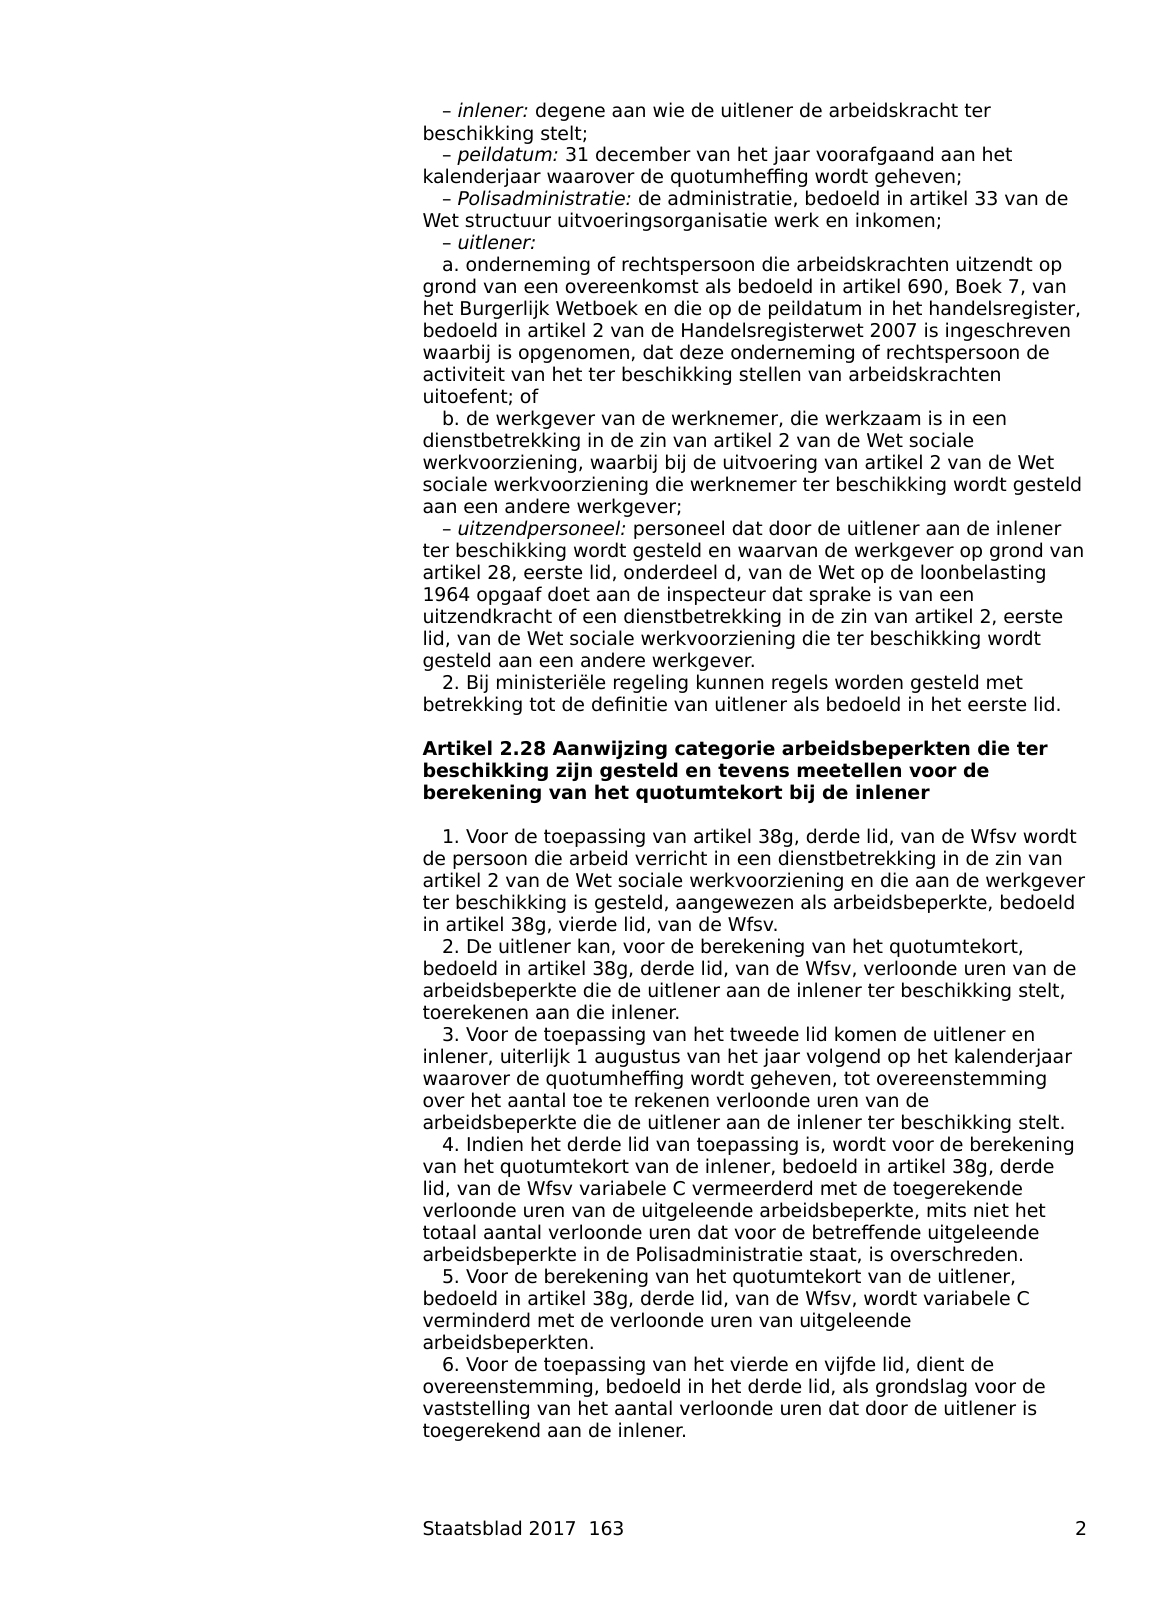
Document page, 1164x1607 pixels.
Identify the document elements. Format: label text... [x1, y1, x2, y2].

text 2. De uitlener kan, voor de berekening van het quotumtekort, bedoeld in artikel 38g, derde lid, van de Wfsv, verloonde uren van de arbeidsbeperkte die de uitlener aan de inlener ter beschikking stelt, toerekenen aan die inlener. [422, 936, 1087, 1024]
subtitle Artikel 2.28 Aanwijzing categorie arbeidsbeperkten die ter beschikking zijn gesteld en tevens meetellen voor de berekening van het quotumtekort bij de inlener [422, 738, 1087, 804]
text 3. Voor de toepassing van het tweede lid komen de uitlener en inlener, uiterlijk 1 augustus van het jaar volgend op het kalenderjaar waarover de quotumheffing wordt geheven, tot overeenstemming over het aantal toe te rekenen verloonde uren van de arbeidsbeperkte die de uitlener aan de inlener ter beschikking stelt. [422, 1024, 1087, 1134]
text – Polisadministratie: de administratie, bedoeld in artikel 33 van de Wet structuur uitvoeringsorganisatie werk en inkomen; [422, 188, 1087, 232]
text 6. Voor de toepassing van het vierde en vijfde lid, dient de overeenstemming, bedoeld in het derde lid, als grondslag voor de vaststelling van het aantal verloonde uren dat door de uitlener is toegerekend aan de inlener. [422, 1354, 1087, 1442]
text – uitlener: [422, 232, 1087, 254]
text 1. Voor de toepassing van artikel 38g, derde lid, van de Wfsv wordt de persoon die arbeid verricht in een dienstbetrekking in de zin van artikel 2 van de Wet sociale werkvoorziening en die aan de werkgever ter beschikking is gesteld, aangewezen als arbeidsbeperkte, bedoeld in artikel 38g, vierde lid, van de Wfsv. [422, 826, 1087, 936]
text a. onderneming of rechtspersoon die arbeidskrachten uitzendt op grond van een overeenkomst als bedoeld in artikel 690, Boek 7, van het Burgerlijk Wetboek en die op de peildatum in het handelsregister, bedoeld in artikel 2 van de Handelsregisterwet 2007 is ingeschreven waarbij is opgenomen, dat deze onderneming of rechtspersoon de activiteit van het ter beschikking stellen van arbeidskrachten uitoefent; of [422, 254, 1087, 408]
text b. de werkgever van de werknemer, die werkzaam is in een dienstbetrekking in de zin van artikel 2 van de Wet sociale werkvoorziening, waarbij bij de uitvoering van artikel 2 van de Wet sociale werkvoorziening die werknemer ter beschikking wordt gesteld aan een andere werkgever; [422, 408, 1087, 518]
text – uitzendpersoneel: personeel dat door de uitlener aan de inlener ter beschikking wordt gesteld en waarvan de werkgever op grond van artikel 28, eerste lid, onderdeel d, van de Wet op de loonbelasting 1964 opgaaf doet aan de inspecteur dat sprake is van een uitzendkracht of een dienstbetrekking in de zin van artikel 2, eerste lid, van de Wet sociale werkvoorziening die ter beschikking wordt gesteld aan een andere werkgever. [422, 518, 1087, 672]
text 5. Voor de berekening van het quotumtekort van de uitlener, bedoeld in artikel 38g, derde lid, van de Wfsv, wordt variabele C verminderd met de verloonde uren van uitgeleende arbeidsbeperkten. [422, 1266, 1087, 1354]
text – peildatum: 31 december van het jaar voorafgaand aan het kalenderjaar waarover de quotumheffing wordt geheven; [422, 144, 1087, 188]
text – inlener: degene aan wie de uitlener de arbeidskracht ter beschikking stelt; [422, 100, 1087, 144]
text 2. Bij ministeriële regeling kunnen regels worden gesteld met betrekking tot de definitie van uitlener als bedoeld in het eerste lid. [422, 672, 1087, 716]
text 4. Indien het derde lid van toepassing is, wordt voor de berekening van het quotumtekort van de inlener, bedoeld in artikel 38g, derde lid, van de Wfsv variabele C vermeerderd met de toegerekende verloonde uren van de uitgeleende arbeidsbeperkte, mits niet het totaal aantal verloonde uren dat voor de betreffende uitgeleende arbeidsbeperkte in de Polisadministratie staat, is overschreden. [422, 1134, 1087, 1266]
